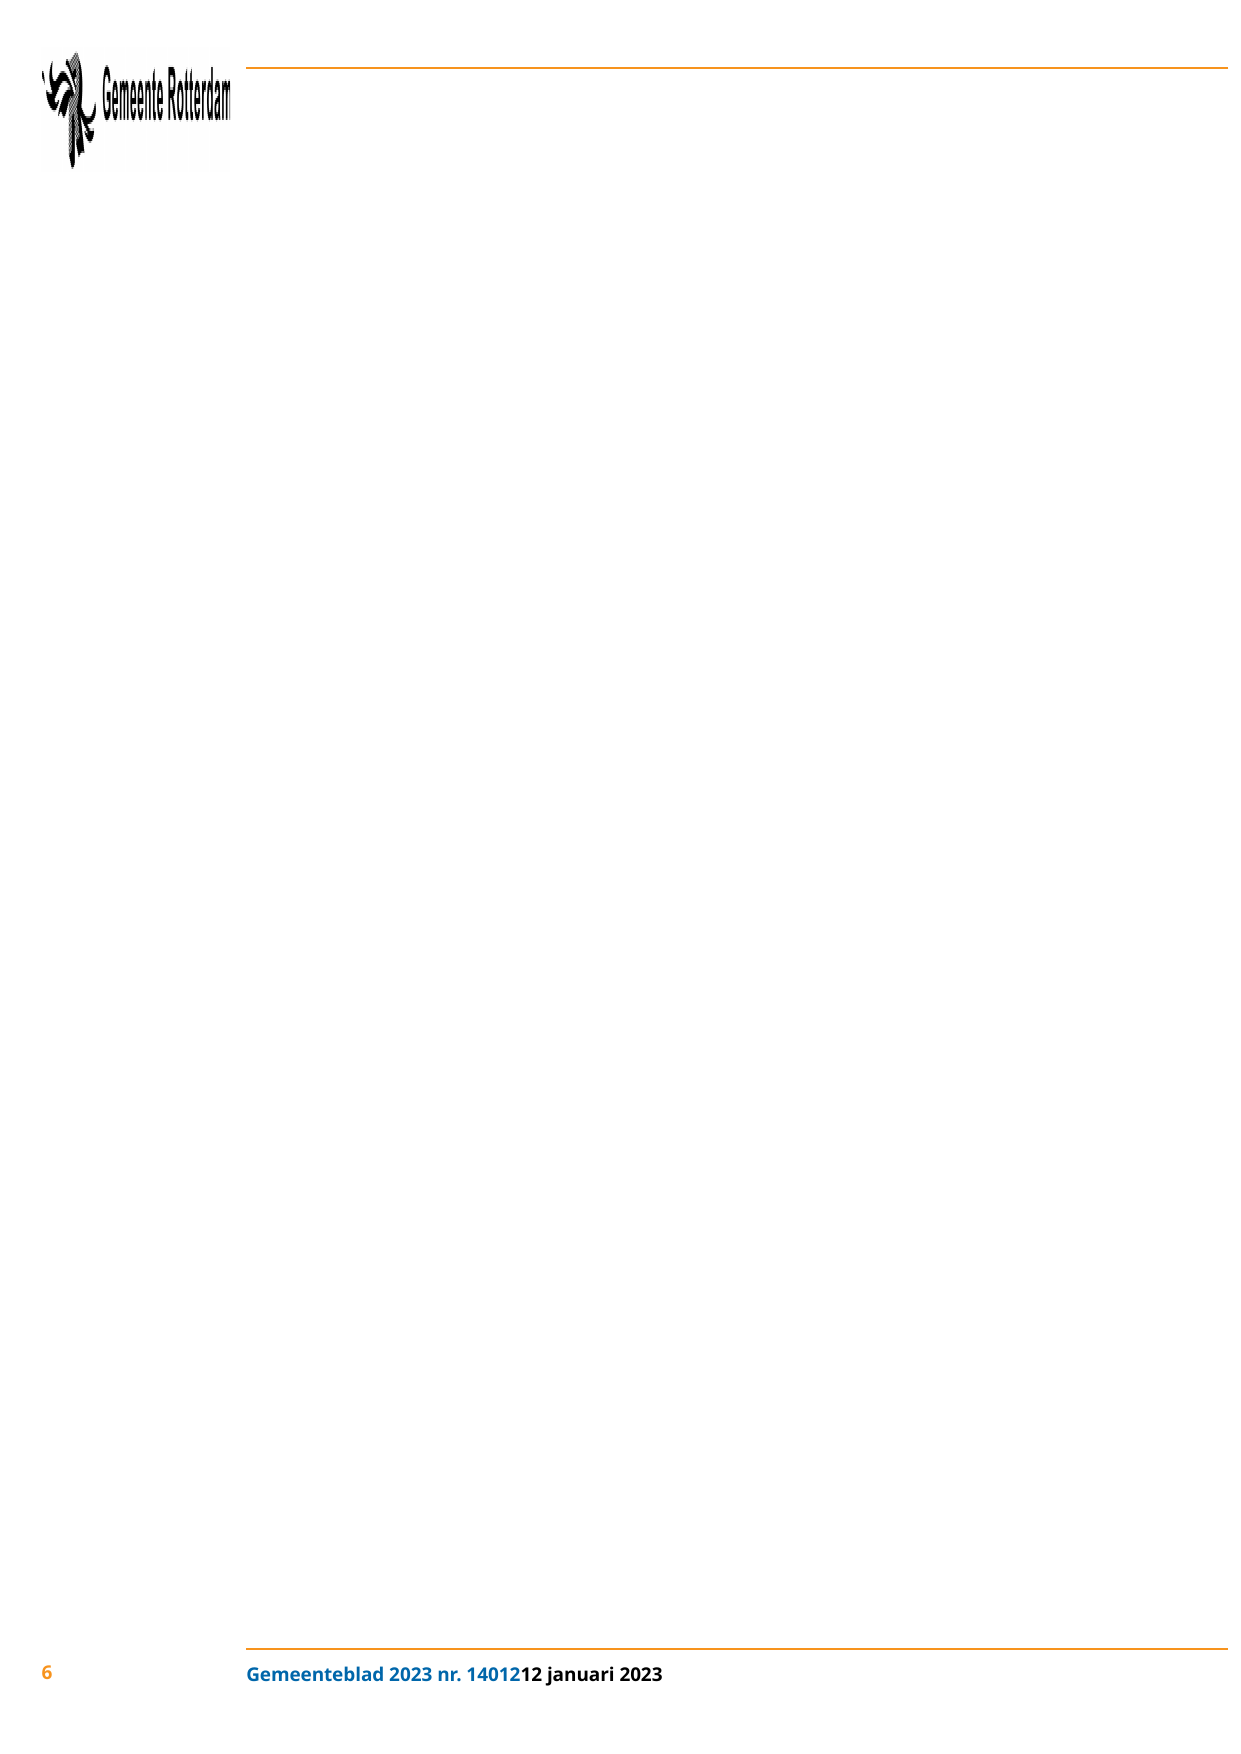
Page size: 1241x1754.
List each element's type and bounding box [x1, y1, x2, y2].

picture [41, 47, 231, 172]
